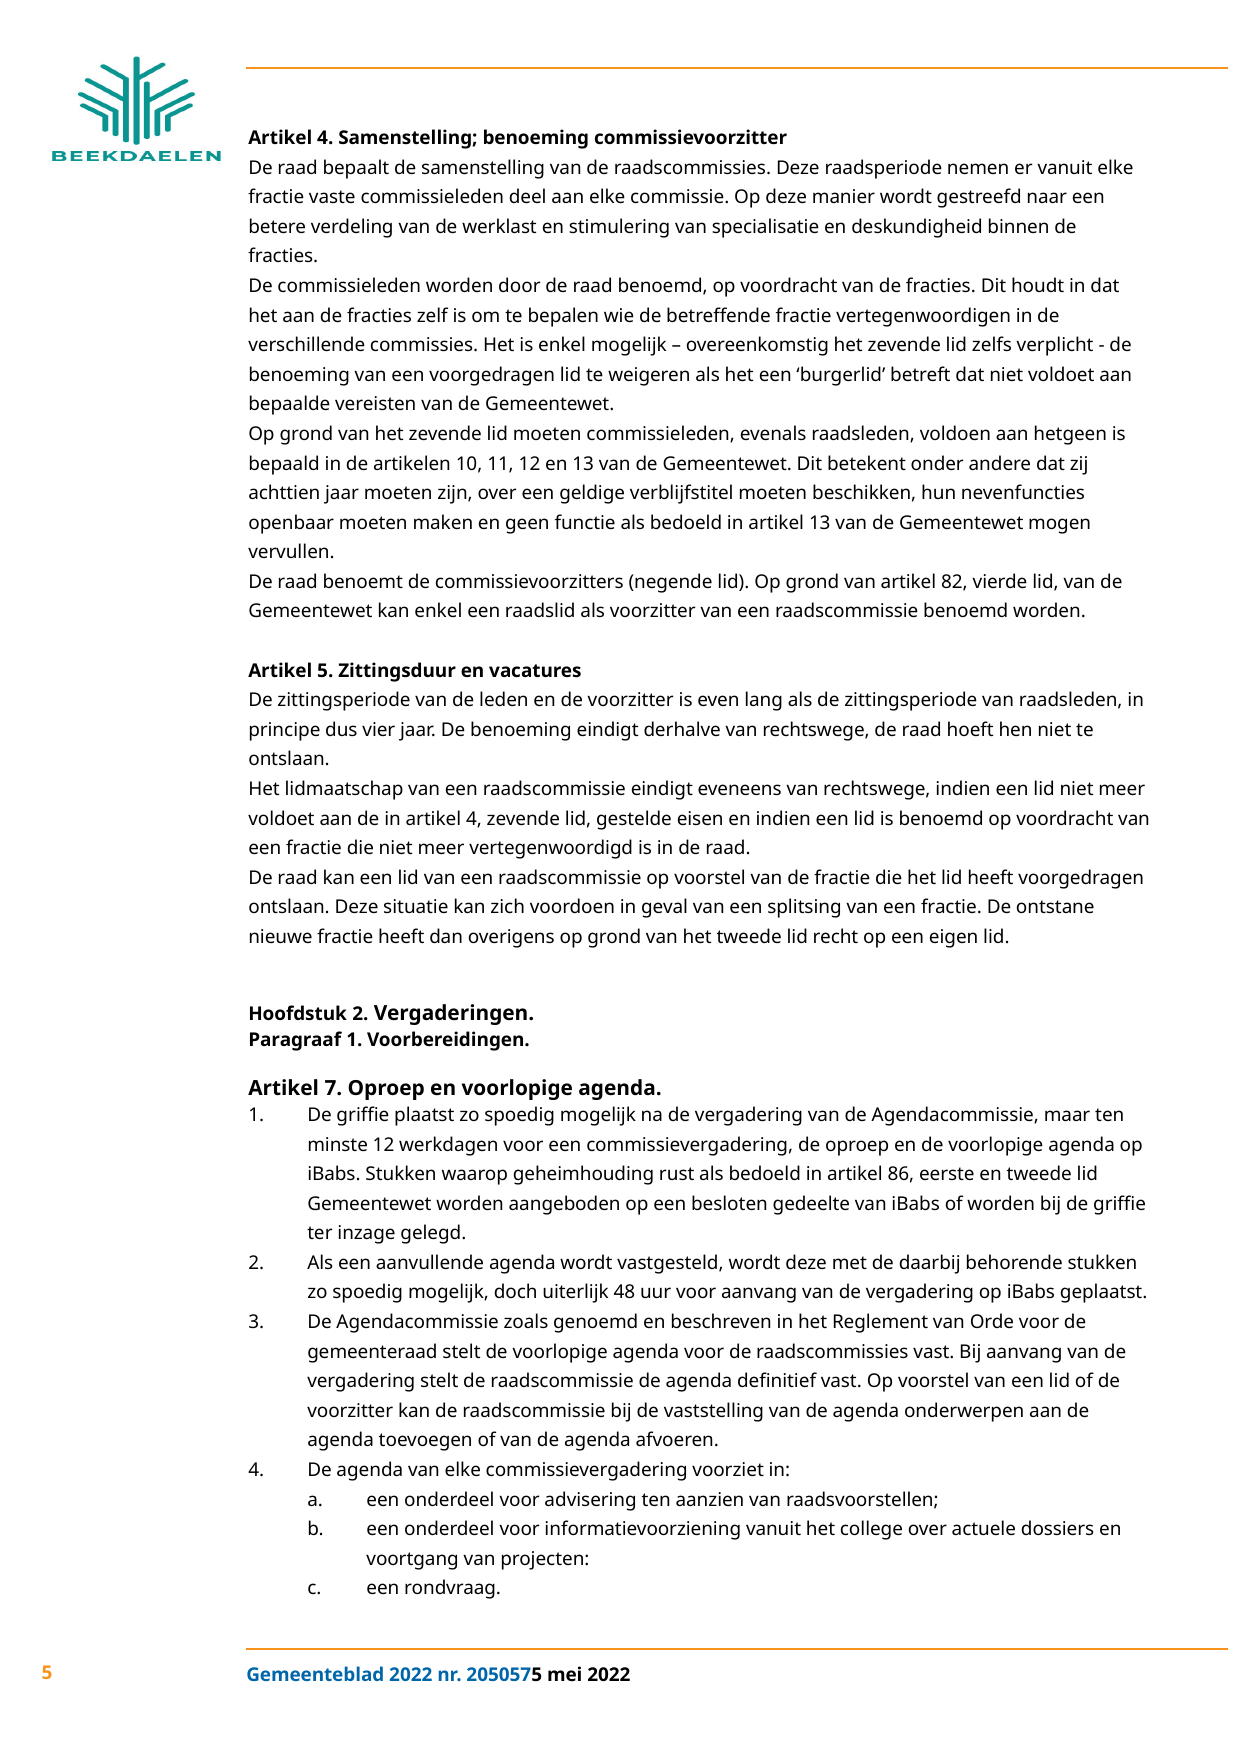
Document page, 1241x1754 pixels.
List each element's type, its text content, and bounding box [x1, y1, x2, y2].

text Hoofdstuk 2. Vergaderingen. [248, 998, 1152, 1026]
list Als een aanvullende agenda wordt vastgesteld, wordt deze met de daarbij behorende stukken zo spoedig mogelijk, doch uiterlijk 48 uur voor aanvang van de vergadering op iBabs geplaatst. [248, 1249, 1152, 1304]
text Paragraaf 1. Voorbereidingen. [248, 1026, 1152, 1052]
picture [41, 47, 231, 172]
list een onderdeel voor advisering ten aanzien van raadsvoorstellen; [307, 1486, 1152, 1511]
list De griffie plaatst zo spoedig mogelijk na de vergadering van de Agendacommissie, maar ten minste 12 werkdagen voor een commissievergadering, de oproep en de voorlopige agenda op iBabs. Stukken waarop geheimhouding rust als bedoeld in artikel 86, eerste en tweede lid Gemeentewet worden aangeboden op een besloten gedeelte van iBabs of worden bij de griffie ter inzage gelegd. [248, 1101, 1152, 1245]
text Artikel 7. Oproep en voorlopige agenda. [248, 1073, 1152, 1101]
list De agenda van elke commissievergadering voorziet in: [248, 1456, 1152, 1482]
table_header Artikel 4. Samenstelling; benoeming commissievoorzitter De raad bepaalt de samenstelling van de raadscommissies. Deze raadsperiode nemen er vanuit elke fractie vaste commissieleden deel aan elke commissie. Op deze manier wordt gestreefd naar een betere verdeling van de werklast en stimulering van specialisatie en deskundigheid binnen de fracties. De commissieleden worden door de raad benoemd, op voordracht van de fracties. Dit houdt in dat het aan de fracties zelf is om te bepalen wie de betreffende fractie vertegenwoordigen in de verschillende commissies. Het is enkel mogelijk – overeenkomstig het zevende lid zelfs verplicht - de benoeming van een voorgedragen lid te weigeren als het een ‘burgerlid’ betreft dat niet voldoet aan bepaalde vereisten van de Gemeentewet. Op grond van het zevende lid moeten commissieleden, evenals raadsleden, voldoen aan hetgeen is bepaald in de artikelen 10, 11, 12 en 13 van de Gemeentewet. Dit betekent onder andere dat zij achttien jaar moeten zijn, over een geldige verblijfstitel moeten beschikken, hun nevenfuncties openbaar moeten maken en geen functie als bedoeld in artikel 13 van de Gemeentewet mogen vervullen. De raad benoemt de commissievoorzitters (negende lid). Op grond van artikel 82, vierde lid, van de Gemeentewet kan enkel een raadslid als voorzitter van een raadscommissie benoemd worden. Artikel 5. Zittingsduur en vacatures De zittingsperiode van de leden en de voorzitter is even lang als de zittingsperiode van raadsleden, in principe dus vier jaar. De benoeming eindigt derhalve van rechtswege, de raad hoeft hen niet te ontslaan. Het lidmaatschap van een raadscommissie eindigt eveneens van rechtswege, indien een lid niet meer voldoet aan de in artikel 4, zevende lid, gestelde eisen en indien een lid is benoemd op voordracht van een fractie die niet meer vertegenwoordigd is in de raad. De raad kan een lid van een raadscommissie op voorstel van de fractie die het lid heeft voorgedragen ontslaan. Deze situatie kan zich voordoen in geval van een splitsing van een fractie. De ontstane nieuwe fractie heeft dan overigens op grond van het tweede lid recht op een eigen lid. [248, 95, 1152, 949]
list een onderdeel voor informatievoorziening vanuit het college over actuele dossiers en voortgang van projecten: [307, 1515, 1152, 1571]
list De Agendacommissie zoals genoemd en beschreven in het Reglement van Orde voor de gemeenteraad stelt de voorlopige agenda voor de raadscommissies vast. Bij aanvang van de vergadering stelt de raadscommissie de agenda definitief vast. Op voorstel van een lid of de voorzitter kan de raadscommissie bij de vaststelling van de agenda onderwerpen aan de agenda toevoegen of van de agenda afvoeren. [248, 1308, 1152, 1452]
list een rondvraag. [307, 1574, 1152, 1600]
